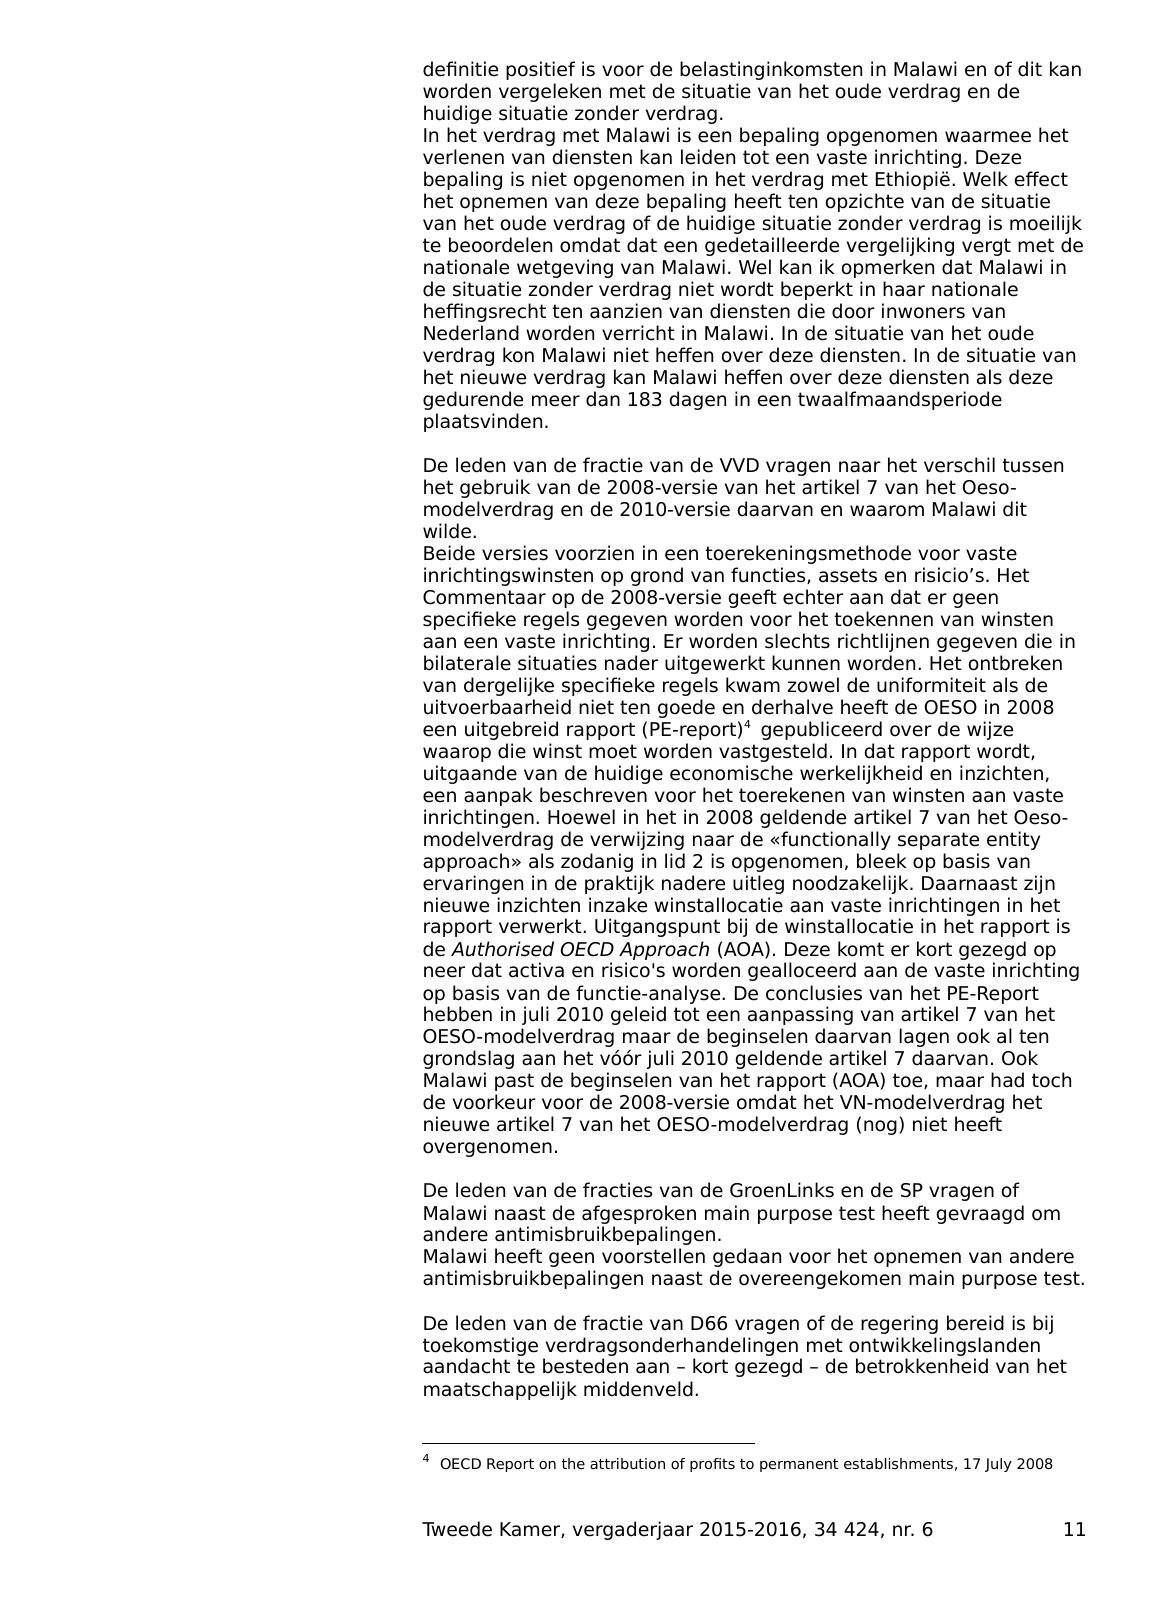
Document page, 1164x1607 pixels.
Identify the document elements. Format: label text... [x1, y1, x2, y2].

text Malawi heeft geen voorstellen gedaan voor het opnemen van andere antimisbruikbepalingen naast de overeengekomen main purpose test. [422, 1246, 1087, 1290]
text De leden van de fractie van de VVD vragen naar het verschil tussen het gebruik van de 2008-versie van het artikel 7 van het Oeso-modelverdrag en de 2010-versie daarvan en waarom Malawi dit wilde. [422, 455, 1087, 543]
text definitie positief is voor de belastinginkomsten in Malawi en of dit kan worden vergeleken met de situatie van het oude verdrag en de huidige situatie zonder verdrag. [422, 59, 1087, 125]
text Beide versies voorzien in een toerekeningsmethode voor vaste inrichtingswinsten op grond van functies, assets en risicio’s. Het Commentaar op de 2008-versie geeft echter aan dat er geen specifieke regels gegeven worden voor het toekennen van winsten aan een vaste inrichting. Er worden slechts richtlijnen gegeven die in bilaterale situaties nader uitgewerkt kunnen worden. Het ontbreken van dergelijke specifieke regels kwam zowel de uniformiteit als de uitvoerbaarheid niet ten goede en derhalve heeft de OESO in 2008 een uitgebreid rapport (PE-report) gepubliceerd over de wijze waarop die winst moet worden vastgesteld. In dat rapport wordt, uitgaande van de huidige economische werkelijkheid en inzichten, een aanpak beschreven voor het toerekenen van winsten aan vaste inrichtingen. Hoewel in het in 2008 geldende artikel 7 van het Oeso-modelverdrag de verwijzing naar de «functionally separate entity approach» als zodanig in lid 2 is opgenomen, bleek op basis van ervaringen in de praktijk nadere uitleg noodzakelijk. Daarnaast zijn nieuwe inzichten inzake winstallocatie aan vaste inrichtingen in het rapport verwerkt. Uitgangspunt bij de winstallocatie in het rapport is de Authorised OECD Approach (AOA). Deze komt er kort gezegd op neer dat activa en risico's worden gealloceerd aan de vaste inrichting op basis van de functie-analyse. De conclusies van het PE-Report hebben in juli 2010 geleid tot een aanpassing van artikel 7 van het OESO-modelverdrag maar de beginselen daarvan lagen ook al ten grondslag aan het vóór juli 2010 geldende artikel 7 daarvan. Ook Malawi past de beginselen van het rapport (AOA) toe, maar had toch de voorkeur voor de 2008-versie omdat het VN-modelverdrag het nieuwe artikel 7 van het OESO-modelverdrag (nog) niet heeft overgenomen. [422, 543, 1087, 1158]
text De leden van de fracties van de GroenLinks en de SP vragen of Malawi naast de afgesproken main purpose test heeft gevraagd om andere antimisbruikbepalingen. [422, 1180, 1087, 1246]
text In het verdrag met Malawi is een bepaling opgenomen waarmee het verlenen van diensten kan leiden tot een vaste inrichting. Deze bepaling is niet opgenomen in het verdrag met Ethiopië. Welk effect het opnemen van deze bepaling heeft ten opzichte van de situatie van het oude verdrag of de huidige situatie zonder verdrag is moeilijk te beoordelen omdat dat een gedetailleerde vergelijking vergt met de nationale wetgeving van Malawi. Wel kan ik opmerken dat Malawi in de situatie zonder verdrag niet wordt beperkt in haar nationale heffingsrecht ten aanzien van diensten die door inwoners van Nederland worden verricht in Malawi. In de situatie van het oude verdrag kon Malawi niet heffen over deze diensten. In de situatie van het nieuwe verdrag kan Malawi heffen over deze diensten als deze gedurende meer dan 183 dagen in een twaalfmaandsperiode plaatsvinden. [422, 125, 1087, 433]
text De leden van de fractie van D66 vragen of de regering bereid is bij toekomstige verdragsonderhandelingen met ontwikkelingslanden aandacht te besteden aan – kort gezegd – de betrokkenheid van het maatschappelijk middenveld. [422, 1312, 1087, 1400]
text OECD Report on the attribution of profits to permanent establishments, 17 July 2008 [422, 1452, 1087, 1474]
